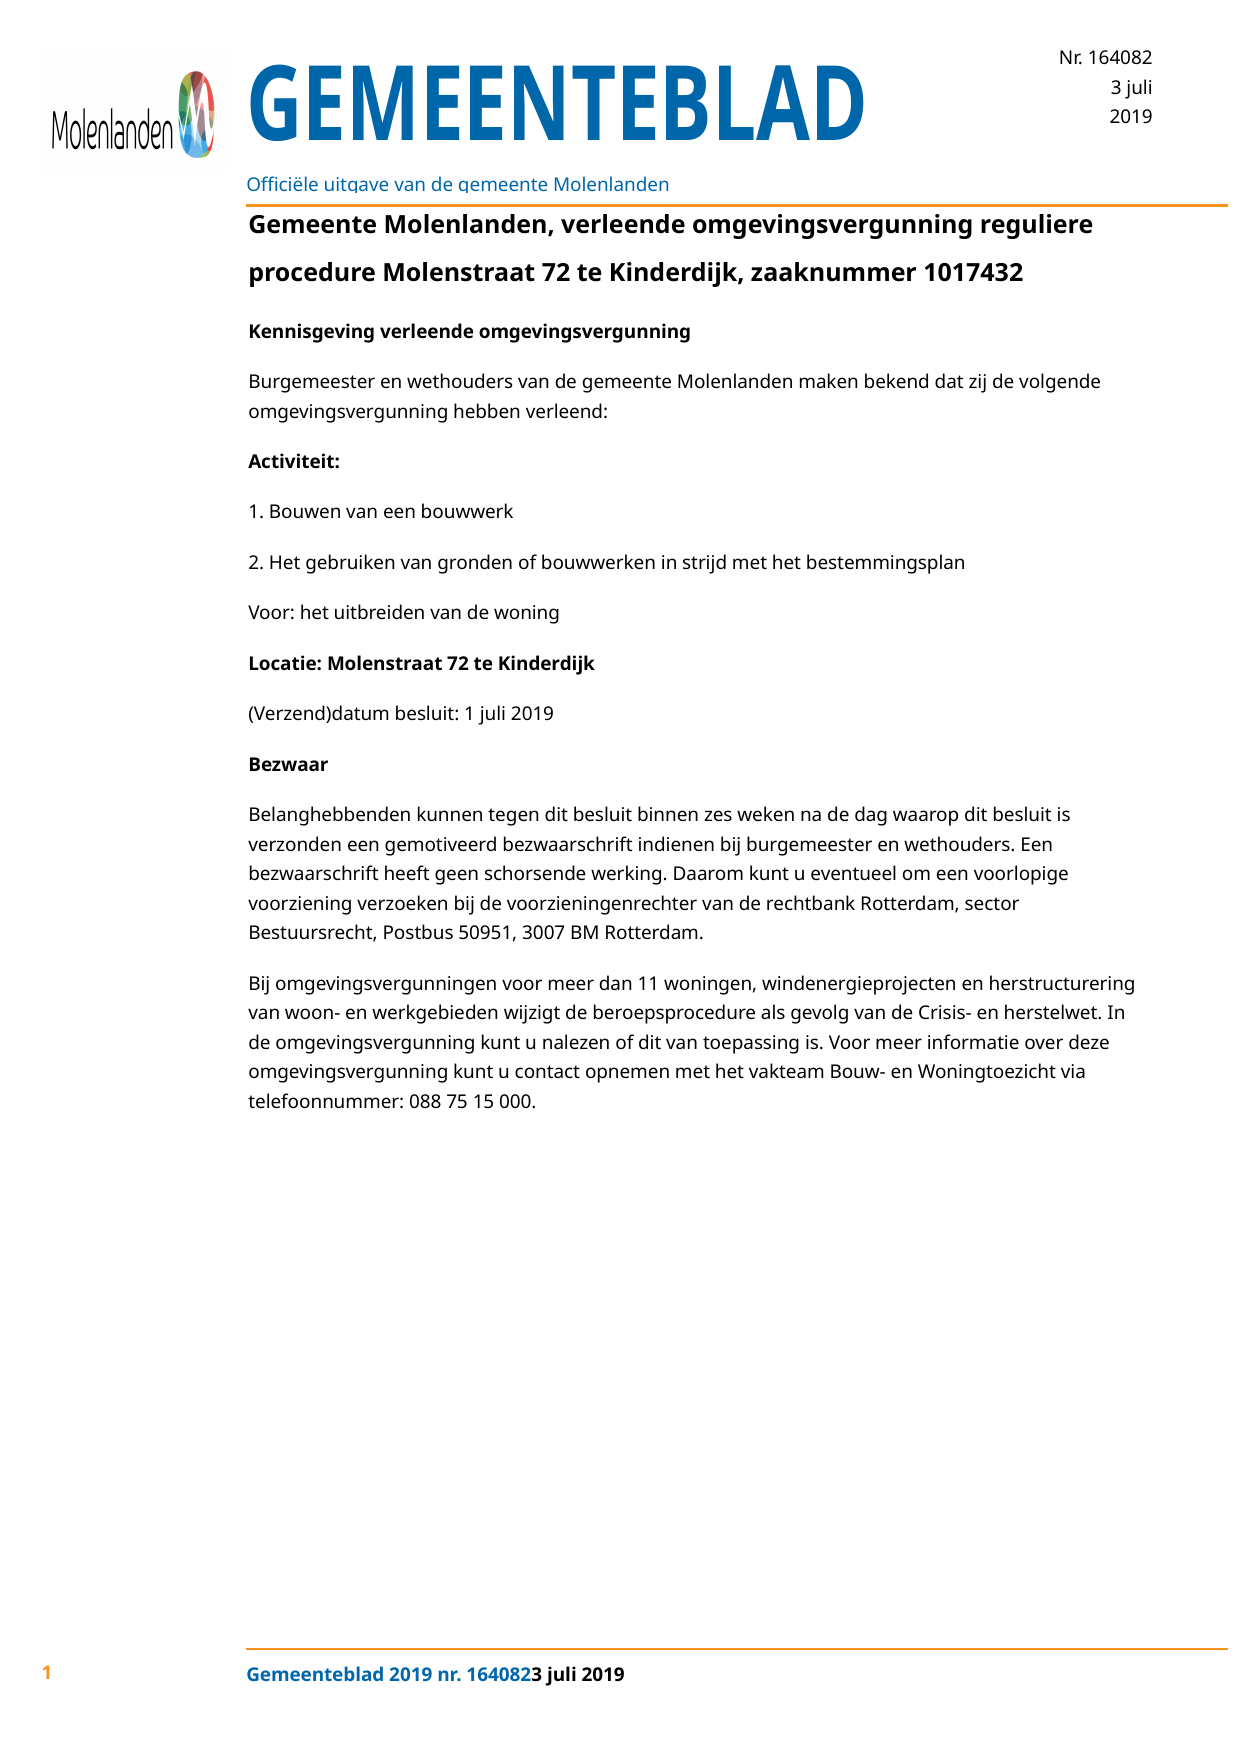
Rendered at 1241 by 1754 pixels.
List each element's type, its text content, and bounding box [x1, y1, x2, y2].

text (Verzend)datum besluit: 1 juli 2019 [248, 700, 1152, 726]
text Gemeente Molenlanden, verleende omgevingsvergunning reguliere procedure Molenstraat 72 te Kinderdijk, zaaknummer 1017432 [248, 207, 1152, 288]
text 1. Bouwen van een bouwwerk [248, 499, 1152, 524]
text Bij omgevingsvergunningen voor meer dan 11 woningen, windenergieprojecten en herstructurering van woon- en werkgebieden wijzigt de beroepsprocedure als gevolg van de Crisis- en herstelwet. In de omgevingsvergunning kunt u nalezen of dit van toepassing is. Voor meer informatie over deze omgevingsvergunning kunt u contact opnemen met het vakteam Bouw- en Woningtoezicht via telefoonnummer: 088 75 15 000. [248, 970, 1152, 1114]
text Locatie: Molenstraat 72 te Kinderdijk [248, 650, 1152, 676]
text Burgemeester en wethouders van de gemeente Molenlanden maken bekend dat zij de volgende omgevingsvergunning hebben verleend: [248, 368, 1152, 424]
picture [41, 47, 231, 172]
text Bezwaar [248, 751, 1152, 777]
text Belanghebbenden kunnen tegen dit besluit binnen zes weken na de dag waarop dit besluit is verzonden een gemotiveerd bezwaarschrift indienen bij burgemeester en wethouders. Een bezwaarschrift heeft geen schorsende werking. Daarom kunt u eventueel om een voorlopige voorziening verzoeken bij de voorzieningenrechter van de rechtbank Rotterdam, sector Bestuursrecht, Postbus 50951, 3007 BM Rotterdam. [248, 801, 1152, 945]
text Voor: het uitbreiden van de woning [248, 599, 1152, 625]
text Activiteit: [248, 448, 1152, 474]
text 2. Het gebruiken van gronden of bouwwerken in strijd met het bestemmingsplan [248, 549, 1152, 575]
text Kennisgeving verleende omgevingsvergunning [248, 318, 1152, 344]
